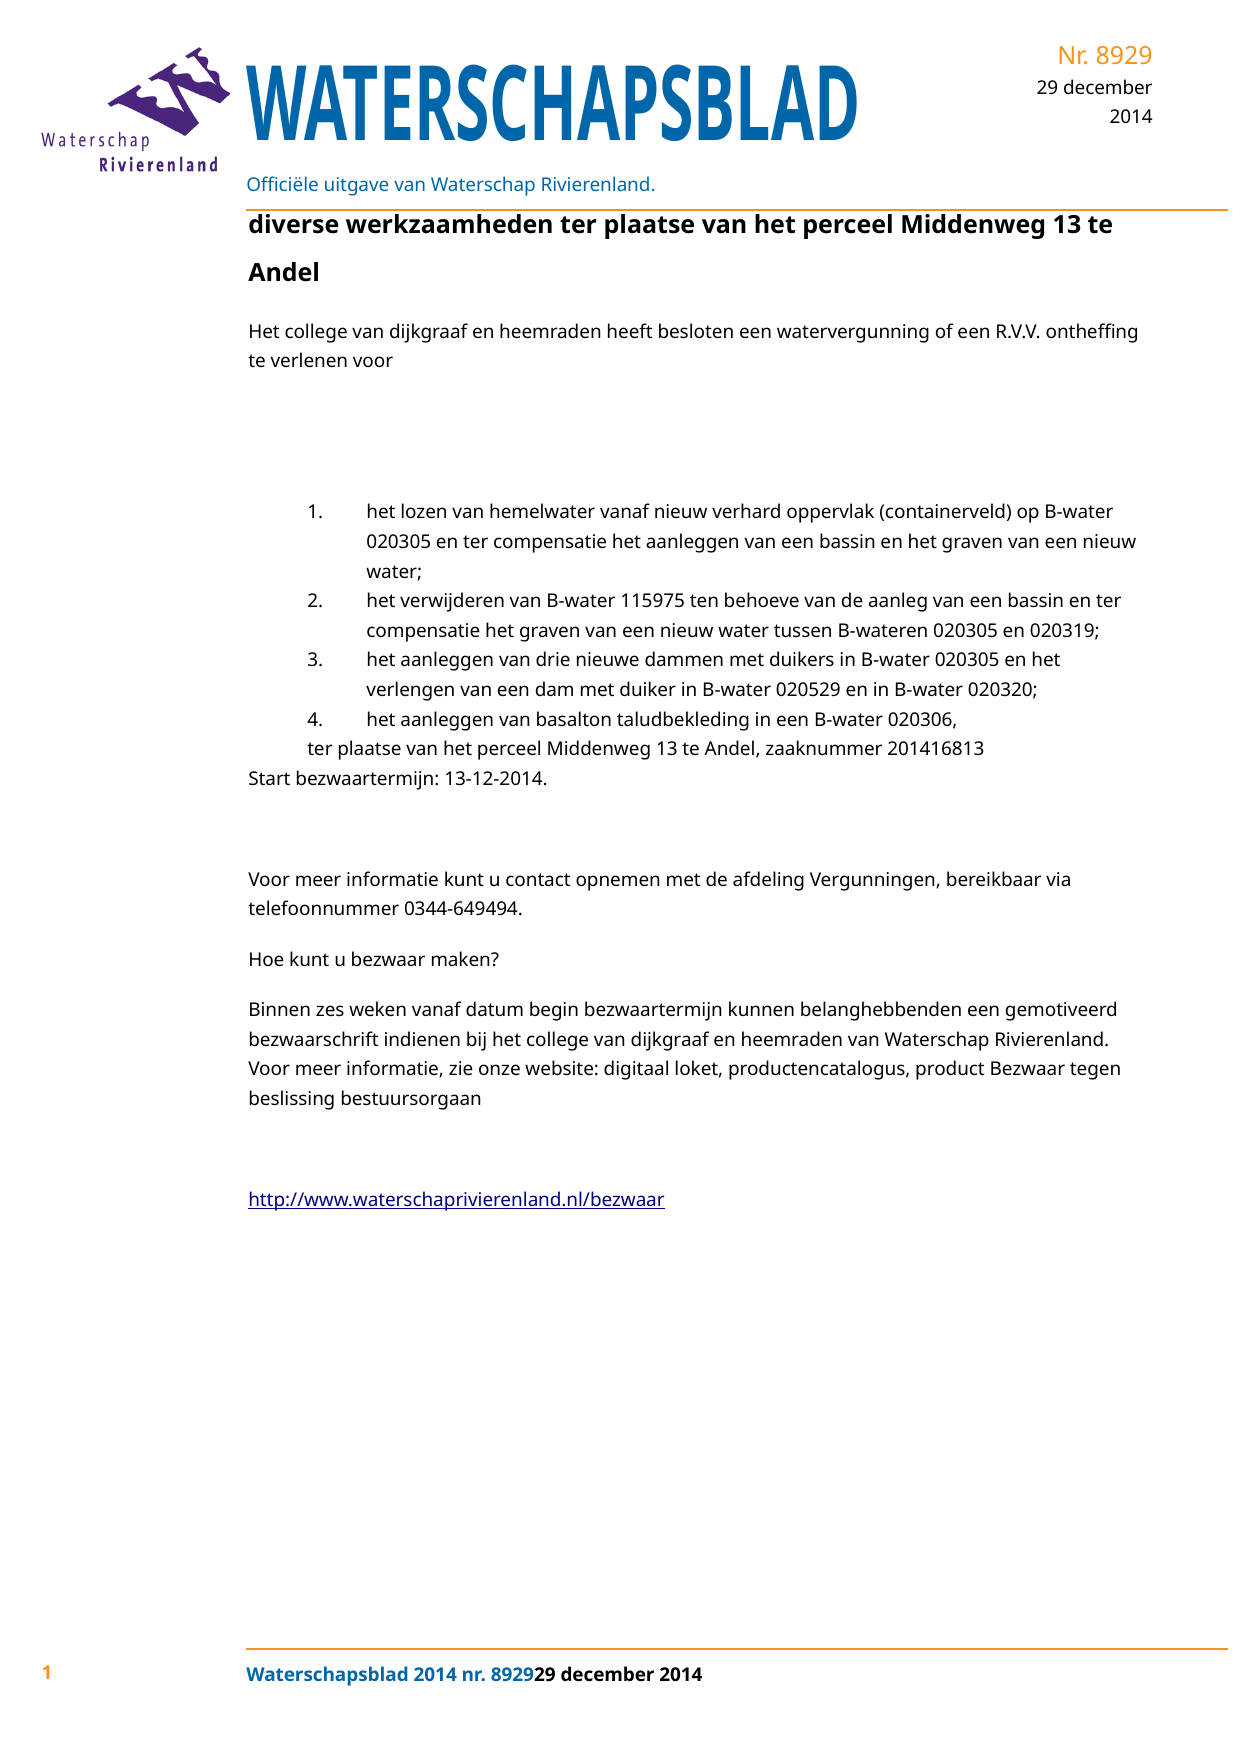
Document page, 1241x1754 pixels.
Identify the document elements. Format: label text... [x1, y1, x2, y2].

text Binnen zes weken vanaf datum begin bezwaartermijn kunnen belanghebbenden een gemotiveerd bezwaarschrift indienen bij het college van dijkgraaf en heemraden van Waterschap Rivierenland. Voor meer informatie, zie onze website: digitaal loket, productencatalogus, product Bezwaar tegen beslissing bestuursorgaan [248, 996, 1152, 1111]
list het aanleggen van drie nieuwe dammen met duikers in B-water 020305 en het verlengen van een dam met duiker in B-water 020529 en in B-water 020320; [307, 647, 1152, 702]
text Hoe kunt u bezwaar maken? [248, 946, 1152, 972]
list het verwijderen van B-water 115975 ten behoeve van de aanleg van een bassin en ter compensatie het graven van een nieuw water tussen B-wateren 020305 en 020319; [307, 587, 1152, 643]
list het lozen van hemelwater vanaf nieuw verhard oppervlak (containerveld) op B-water 020305 en ter compensatie het aanleggen van een bassin en het graven van een nieuw water; [307, 499, 1152, 584]
text Voor meer informatie kunt u contact opnemen met de afdeling Vergunningen, bereikbaar via telefoonnummer 0344-649494. [248, 866, 1152, 921]
text Start bezwaartermijn: 13-12-2014. [248, 765, 1152, 791]
picture [41, 47, 231, 172]
list ter plaatse van het perceel Middenweg 13 te Andel, zaaknummer 201416813 [248, 735, 1152, 761]
text diverse werkzaamheden ter plaatse van het perceel Middenweg 13 te Andel [248, 211, 1152, 288]
text http://www.waterschaprivierenland.nl/bezwaar [248, 1186, 1152, 1212]
list het aanleggen van basalton taludbekleding in een B-water 020306, [307, 706, 1152, 732]
text Het college van dijkgraaf en heemraden heeft besloten een watervergunning of een R.V.V. ontheffing te verlenen voor [248, 318, 1152, 373]
